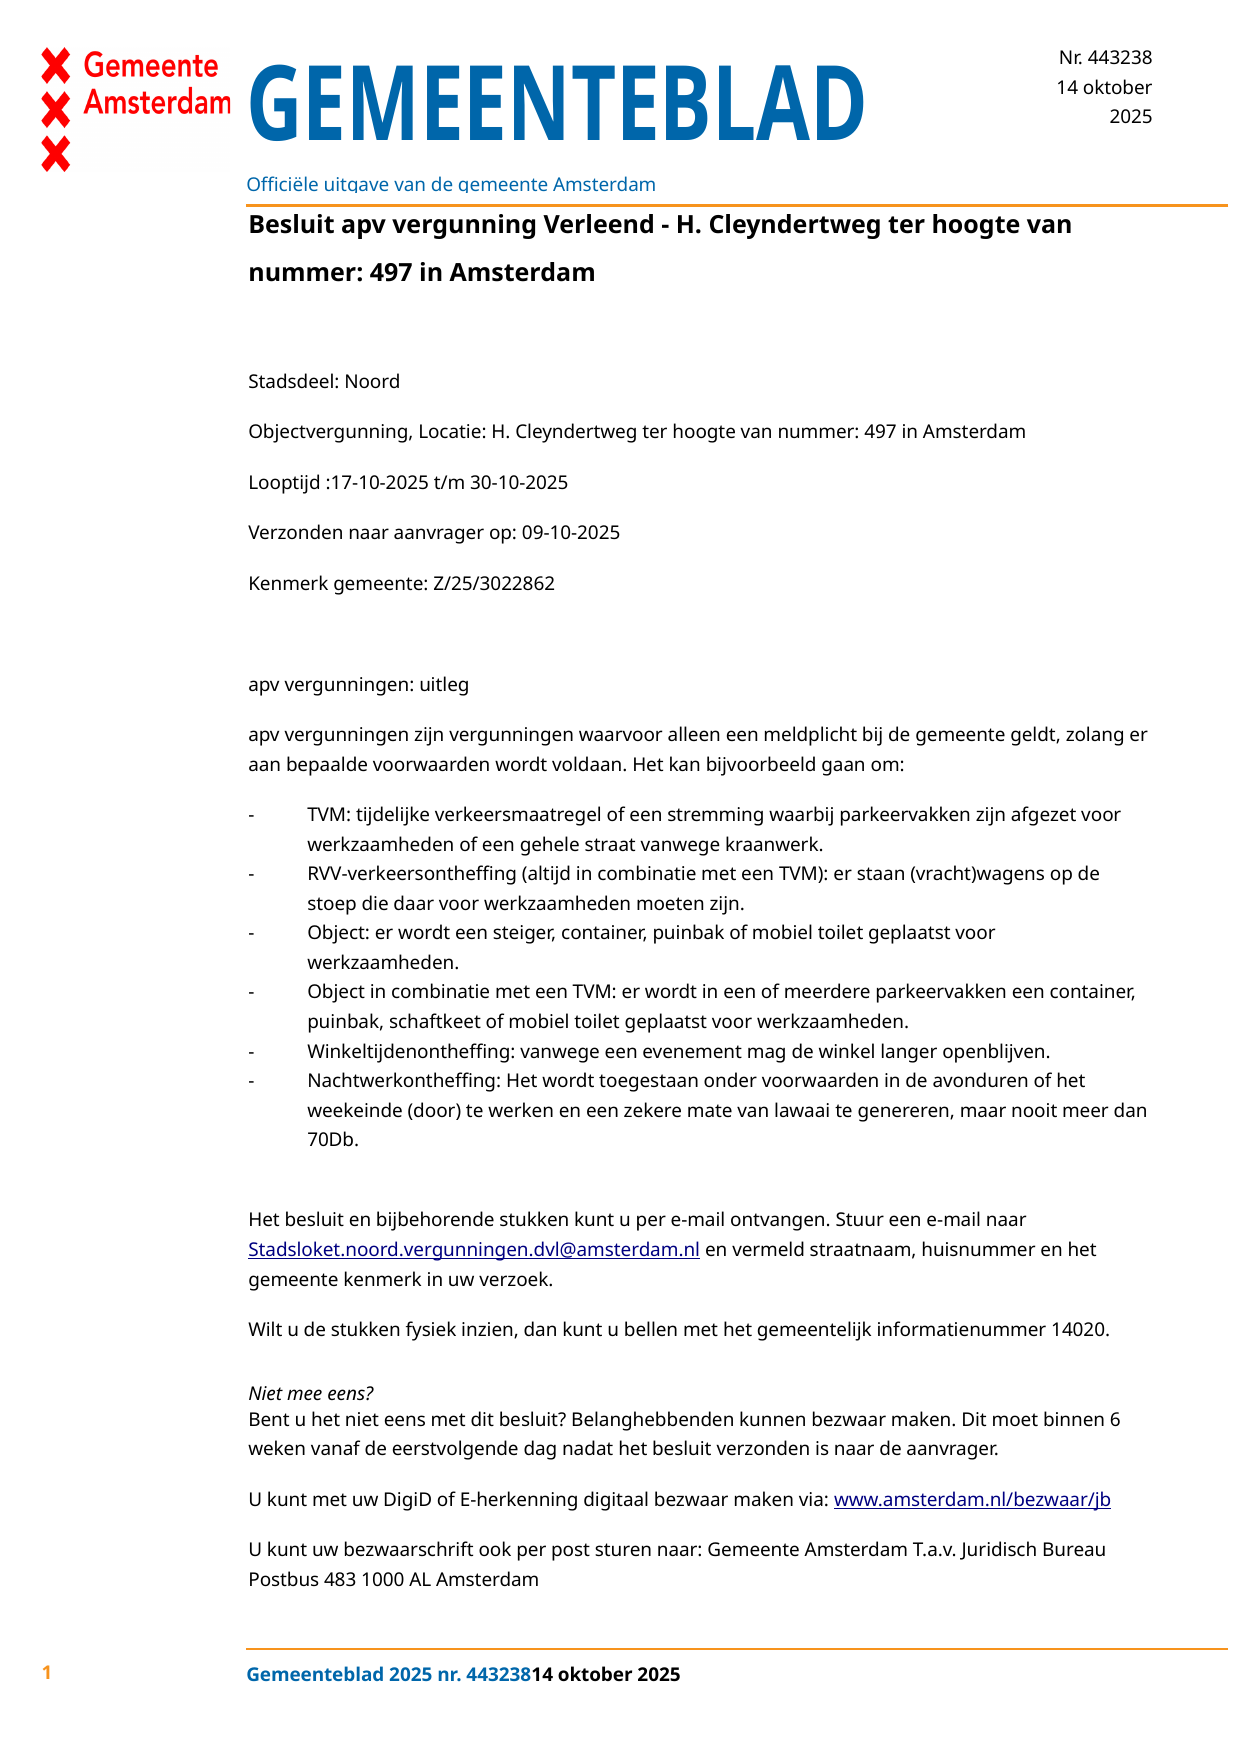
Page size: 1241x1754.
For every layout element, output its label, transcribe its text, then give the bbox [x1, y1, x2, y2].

text apv vergunningen: uitleg [248, 671, 1152, 697]
list Object: er wordt een steiger, container, puinbak of mobiel toilet geplaatst voor werkzaamheden. [248, 919, 1152, 975]
text Niet mee eens? [248, 1380, 1152, 1406]
text Objectvergunning, Locatie: H. Cleyndertweg ter hoogte van nummer: 497 in Amsterdam [248, 419, 1152, 444]
picture [41, 47, 231, 172]
list Nachtwerkontheffing: Het wordt toegestaan onder voorwaarden in de avonduren of het weekeinde (door) te werken en een zekere mate van lawaai te genereren, maar nooit meer dan 70Db. [248, 1067, 1152, 1152]
text Stadsdeel: Noord [248, 368, 1152, 394]
list Object in combinatie met een TVM: er wordt in een of meerdere parkeervakken een container, puinbak, schaftkeet of mobiel toilet geplaatst voor werkzaamheden. [248, 979, 1152, 1034]
text U kunt met uw DigiD of E-herkenning digitaal bezwaar maken via: www.amsterdam.nl/bezwaar/jb [248, 1486, 1152, 1512]
text Looptijd :17-10-2025 t/m 30-10-2025 [248, 469, 1152, 495]
text U kunt uw bezwaarschrift ook per post sturen naar: Gemeente Amsterdam T.a.v. Juridisch Bureau Postbus 483 1000 AL Amsterdam [248, 1536, 1152, 1592]
text Kenmerk gemeente: Z/25/3022862 [248, 570, 1152, 596]
list TVM: tijdelijke verkeersmaatregel of een stremming waarbij parkeervakken zijn afgezet voor werkzaamheden of een gehele straat vanwege kraanwerk. [248, 801, 1152, 857]
text apv vergunningen zijn vergunningen waarvoor alleen een meldplicht bij de gemeente geldt, zolang er aan bepaalde voorwaarden wordt voldaan. Het kan bijvoorbeeld gaan om: [248, 721, 1152, 777]
text Bent u het niet eens met dit besluit? Belanghebbenden kunnen bezwaar maken. Dit moet binnen 6 weken vanaf de eerstvolgende dag nadat het besluit verzonden is naar de aanvrager. [248, 1406, 1152, 1461]
list RVV-verkeersontheffing (altijd in combinatie met een TVM): er staan (vracht)wagens op de stoep die daar voor werkzaamheden moeten zijn. [248, 860, 1152, 916]
text Het besluit en bijbehorende stukken kunt u per e-mail ontvangen. Stuur een e-mail naar Stadsloket.noord.vergunningen.dvl@amsterdam.nl en vermeld straatnaam, huisnummer en het gemeente kenmerk in uw verzoek. [248, 1207, 1152, 1292]
list Winkeltijdenontheffing: vanwege een evenement mag de winkel langer openblijven. [248, 1038, 1152, 1064]
text Besluit apv vergunning Verleend - H. Cleyndertweg ter hoogte van nummer: 497 in Amsterdam [248, 207, 1152, 288]
text Verzonden naar aanvrager op: 09-10-2025 [248, 519, 1152, 545]
text Wilt u de stukken fysiek inzien, dan kunt u bellen met het gemeentelijk informatienummer 14020. [248, 1316, 1152, 1342]
